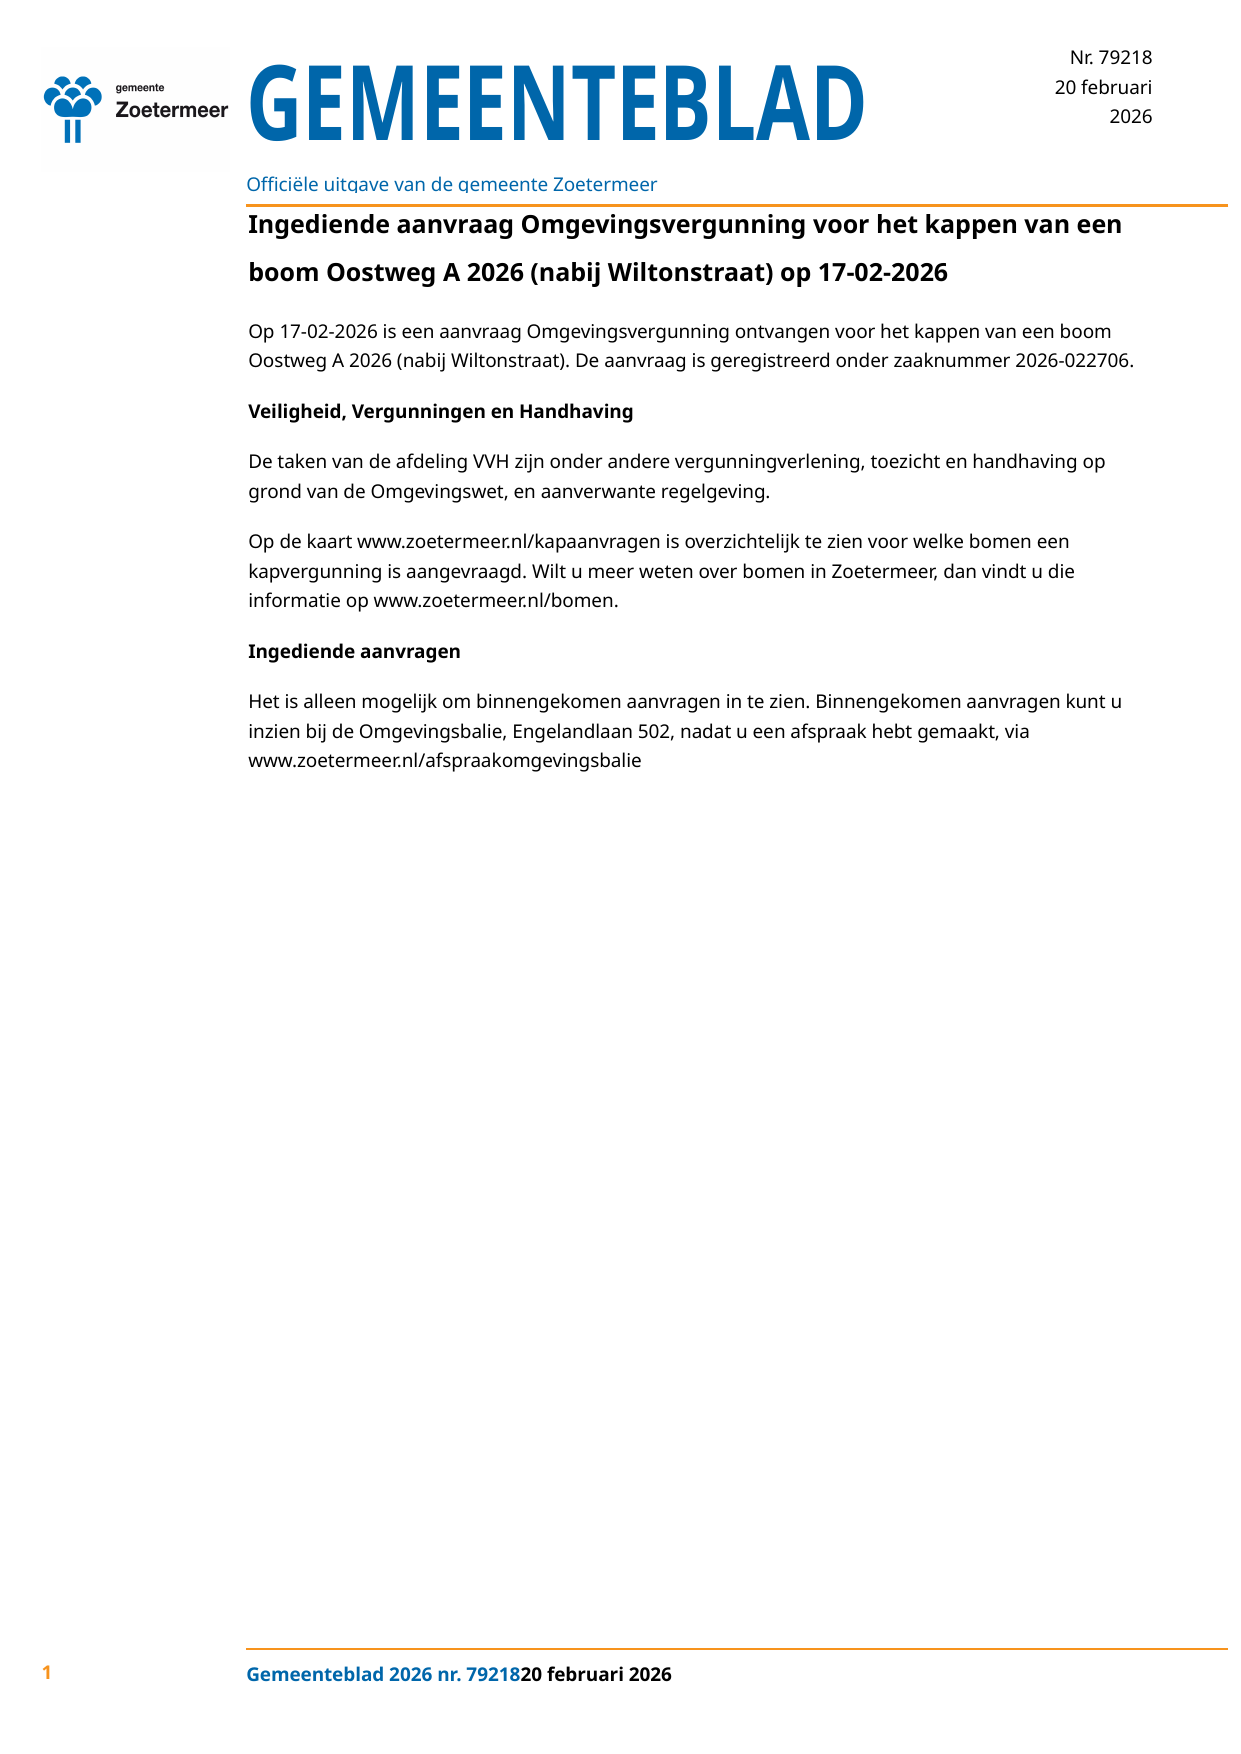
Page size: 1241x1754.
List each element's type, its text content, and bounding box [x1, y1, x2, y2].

text Ingediende aanvragen [248, 638, 1152, 664]
text Op 17-02-2026 is een aanvraag Omgevingsvergunning ontvangen voor het kappen van een boom Oostweg A 2026 (nabij Wiltonstraat). De aanvraag is geregistreerd onder zaaknummer 2026-022706. [248, 318, 1152, 373]
picture [41, 47, 231, 172]
text Ingediende aanvraag Omgevingsvergunning voor het kappen van een boom Oostweg A 2026 (nabij Wiltonstraat) op 17-02-2026 [248, 207, 1152, 288]
text Veiligheid, Vergunningen en Handhaving [248, 398, 1152, 424]
text Op de kaart www.zoetermeer.nl/kapaanvragen is overzichtelijk te zien voor welke bomen een kapvergunning is aangevraagd. Wilt u meer weten over bomen in Zoetermeer, dan vindt u die informatie op www.zoetermeer.nl/bomen. [248, 528, 1152, 613]
text De taken van de afdeling VVH zijn onder andere vergunningverlening, toezicht en handhaving op grond van de Omgevingswet, en aanverwante regelgeving. [248, 448, 1152, 504]
text Het is alleen mogelijk om binnengekomen aanvragen in te zien. Binnengekomen aanvragen kunt u inzien bij de Omgevingsbalie, Engelandlaan 502, nadat u een afspraak hebt gemaakt, via www.zoetermeer.nl/afspraakomgevingsbalie [248, 688, 1152, 773]
